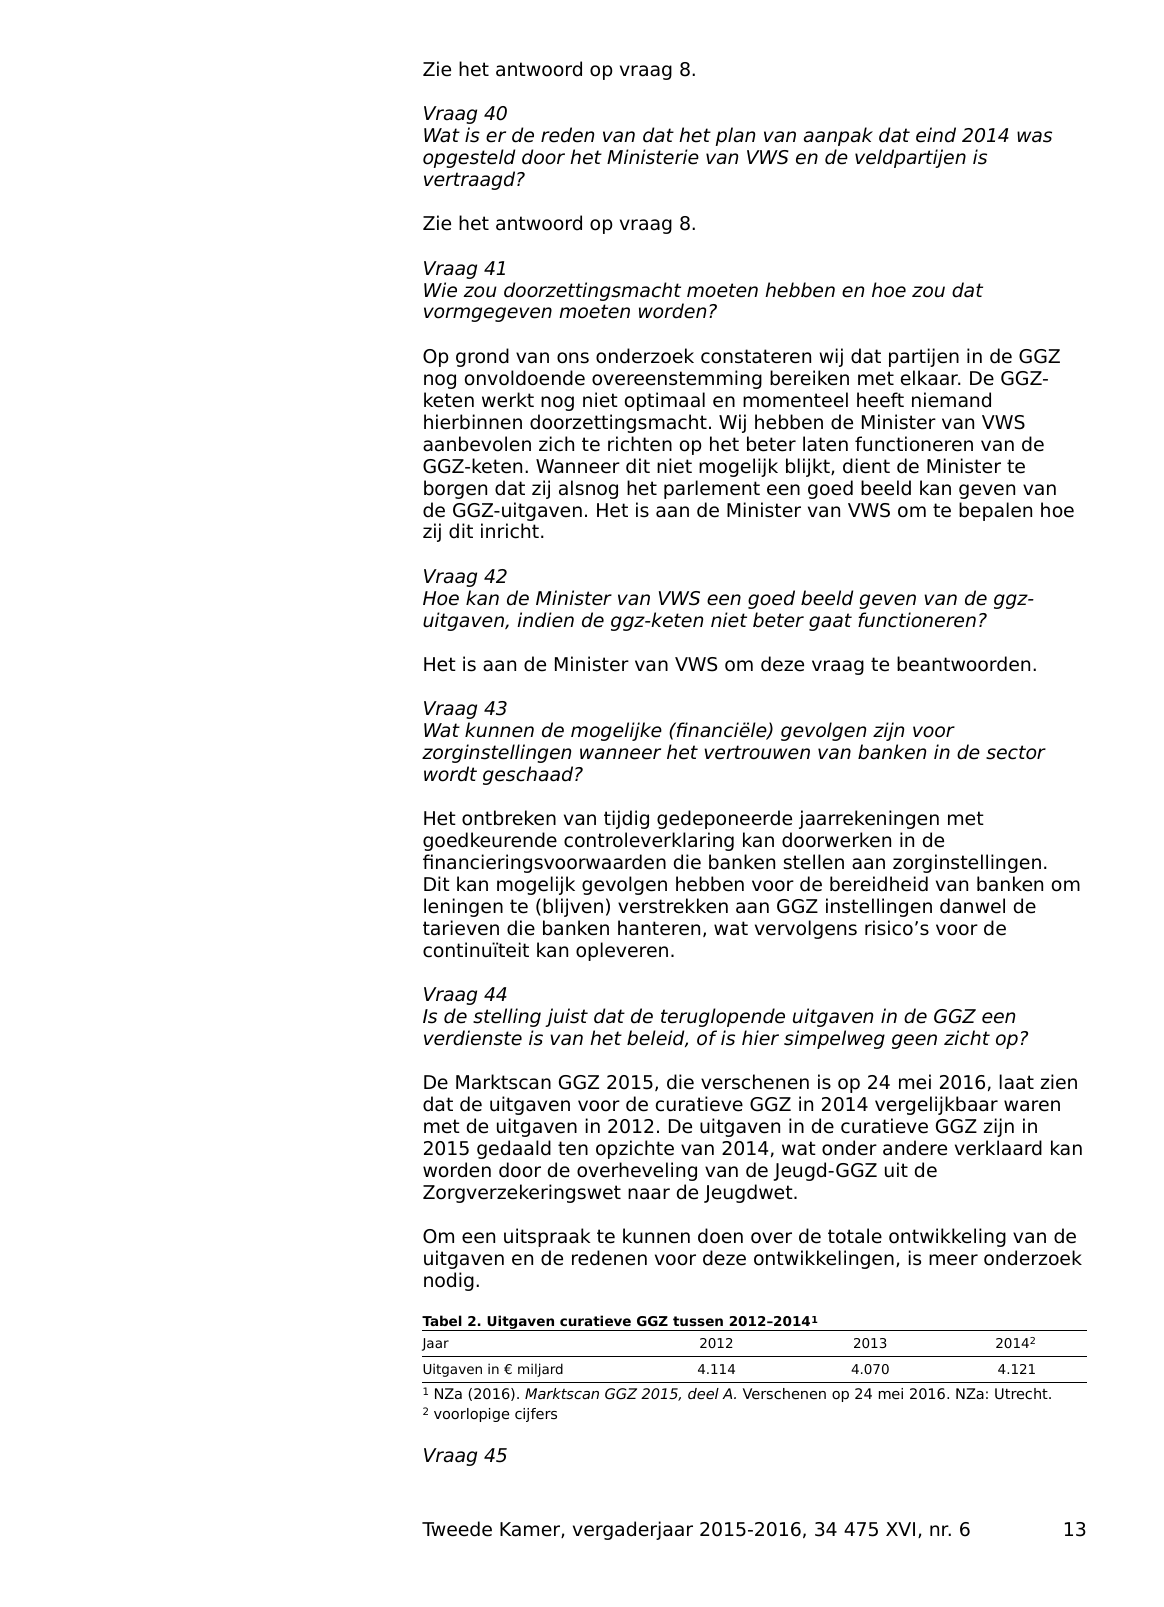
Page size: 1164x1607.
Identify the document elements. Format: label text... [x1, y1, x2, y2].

text Zie het antwoord op vraag 8. [422, 213, 1087, 235]
table_cell Uitgaven in € miljard [422, 1357, 639, 1382]
text Hoe kan de Minister van VWS een goed beeld geven van de ggz-uitgaven, indien de ggz-keten niet beter gaat functioneren? [422, 588, 1087, 632]
table_cell 4.121 [947, 1357, 1087, 1382]
text Vraag 41 [422, 257, 1087, 279]
table_cell 4.114 [640, 1357, 793, 1382]
text Het is aan de Minister van VWS om deze vraag te beantwoorden. [422, 654, 1087, 676]
table_cell Jaar [422, 1331, 639, 1356]
text Dit kan mogelijk gevolgen hebben voor de bereidheid van banken om leningen te (blijven) verstrekken aan GGZ instellingen danwel de tarieven die banken hanteren, wat vervolgens risico’s voor de continuïteit kan opleveren. [422, 874, 1087, 962]
text Wat is er de reden van dat het plan van aanpak dat eind 2014 was opgesteld door het Ministerie van VWS en de veldpartijen is vertraagd? [422, 125, 1087, 191]
text De Marktscan GGZ 2015, die verschenen is op 24 mei 2016, laat zien dat de uitgaven voor de curatieve GGZ in 2014 vergelijkbaar waren met de uitgaven in 2012. De uitgaven in de curatieve GGZ zijn in 2015 gedaald ten opzichte van 2014, wat onder andere verklaard kan worden door de overheveling van de Jeugd-GGZ uit de Zorgverzekeringswet naar de Jeugdwet. [422, 1072, 1087, 1204]
text Vraag 45 [422, 1445, 1087, 1467]
text Vraag 43 [422, 698, 1087, 720]
text Wie zou doorzettingsmacht moeten hebben en hoe zou dat vormgegeven moeten worden? [422, 279, 1087, 323]
table_cell 2013 [793, 1331, 947, 1356]
table_cell 4.070 [793, 1357, 947, 1382]
table_cell 20142 [947, 1331, 1087, 1356]
text Op grond van ons onderzoek constateren wij dat partijen in de GGZ nog onvoldoende overeenstemming bereiken met elkaar. De GGZ-keten werkt nog niet optimaal en momenteel heeft niemand hierbinnen doorzettingsmacht. Wij hebben de Minister van VWS aanbevolen zich te richten op het beter laten functioneren van de GGZ-keten. Wanneer dit niet mogelijk blijkt, dient de Minister te borgen dat zij alsnog het parlement een goed beeld kan geven van de GGZ-uitgaven. Het is aan de Minister van VWS om te bepalen hoe zij dit inricht. [422, 346, 1087, 543]
table_cell 2012 [640, 1331, 793, 1356]
table_cell 1 NZa (2016). Marktscan GGZ 2015, deel A. Verschenen op 24 mei 2016. NZa: Utrecht. 2 voorlopige cijfers [422, 1383, 1087, 1423]
text Wat kunnen de mogelijke (financiële) gevolgen zijn voor zorginstellingen wanneer het vertrouwen van banken in de sector wordt geschaad? [422, 720, 1087, 786]
text Vraag 40 [422, 103, 1087, 125]
text Vraag 42 [422, 566, 1087, 588]
text Het ontbreken van tijdig gedeponeerde jaarrekeningen met goedkeurende controleverklaring kan doorwerken in de financieringsvoorwaarden die banken stellen aan zorginstellingen. [422, 808, 1087, 874]
text Zie het antwoord op vraag 8. [422, 59, 1087, 81]
text Om een uitspraak te kunnen doen over de totale ontwikkeling van de uitgaven en de redenen voor deze ontwikkelingen, is meer onderzoek nodig. [422, 1226, 1087, 1292]
text Is de stelling juist dat de teruglopende uitgaven in de GGZ een verdienste is van het beleid, of is hier simpelweg geen zicht op? [422, 1006, 1087, 1050]
table_header Tabel 2. Uitgaven curatieve GGZ tussen 2012–20141 [422, 1314, 1087, 1330]
text Vraag 44 [422, 984, 1087, 1006]
